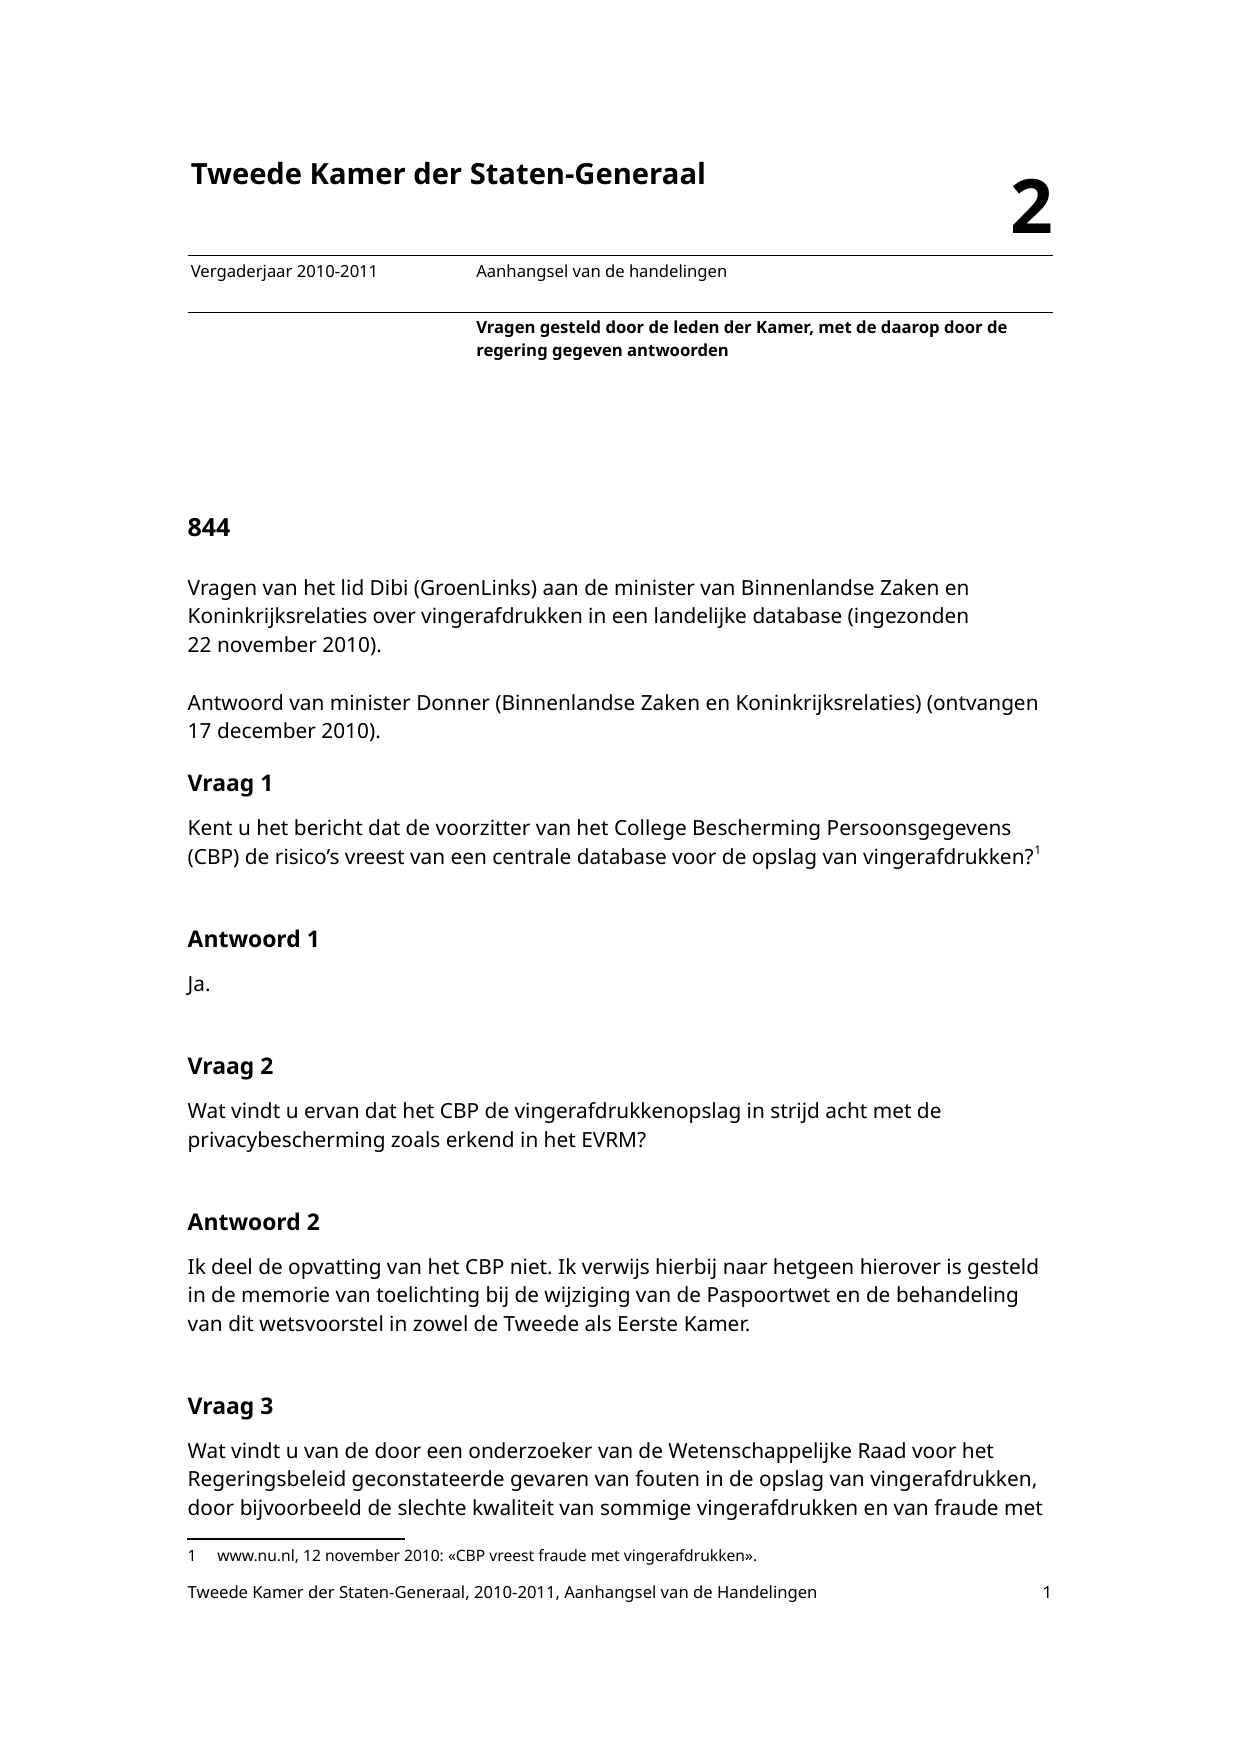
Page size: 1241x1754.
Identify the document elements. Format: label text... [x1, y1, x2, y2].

text Wat vindt u van de door een onderzoeker van de Wetenschappelijke Raad voor het Regeringsbeleid geconstateerde gevaren van fouten in de opslag van vingerafdrukken, door bijvoorbeeld de slechte kwaliteit van sommige vingerafdrukken en van fraude met [187, 1436, 1053, 1521]
text Vragen van het lid Dibi (GroenLinks) aan de minister van Binnenlandse Zaken en Koninkrijksrelaties over vingerafdrukken in een landelijke database (ingezonden 22 november 2010). [187, 573, 1053, 658]
text Wat vindt u ervan dat het CBP de vingerafdrukkenopslag in strijd acht met de privacybescherming zoals erkend in het EVRM? [187, 1096, 1053, 1153]
subtitle Vraag 1 [187, 767, 1053, 798]
text Ik deel de opvatting van het CBP niet. Ik verwijs hierbij naar hetgeen hierover is gesteld in de memorie van toelichting bij de wijziging van de Paspoortwet en de behandeling van dit wetsvoorstel in zowel de Tweede als Eerste Kamer. [187, 1252, 1053, 1337]
table_cell Aanhangsel van de handelingen [473, 256, 1053, 312]
table_cell Vragen gesteld door de leden der Kamer, met de daarop door de regering gegeven antwoorden [473, 313, 1053, 361]
table_cell [188, 313, 473, 361]
text www.nu.nl, 12 november 2010: «CBP vreest fraude met vingerafdrukken». [187, 1538, 1053, 1566]
text Antwoord van minister Donner (Binnenlandse Zaken en Koninkrijksrelaties) (ontvangen 17 december 2010). [187, 688, 1053, 745]
text 844 [187, 509, 1053, 543]
subtitle Vraag 3 [187, 1390, 1053, 1421]
subtitle Antwoord 1 [187, 923, 1053, 954]
text Ja. [187, 969, 1053, 997]
table_header 2 [880, 150, 1053, 255]
table_cell Vergaderjaar 2010-2011 [188, 256, 473, 312]
subtitle Antwoord 2 [187, 1206, 1053, 1237]
text Kent u het bericht dat de voorzitter van het College Bescherming Persoonsgegevens (CBP) de risico’s vreest van een centrale database voor de opslag van vingerafdrukken? [187, 813, 1053, 870]
table_header Tweede Kamer der Staten-Generaal [188, 150, 879, 255]
subtitle Vraag 2 [187, 1050, 1053, 1081]
